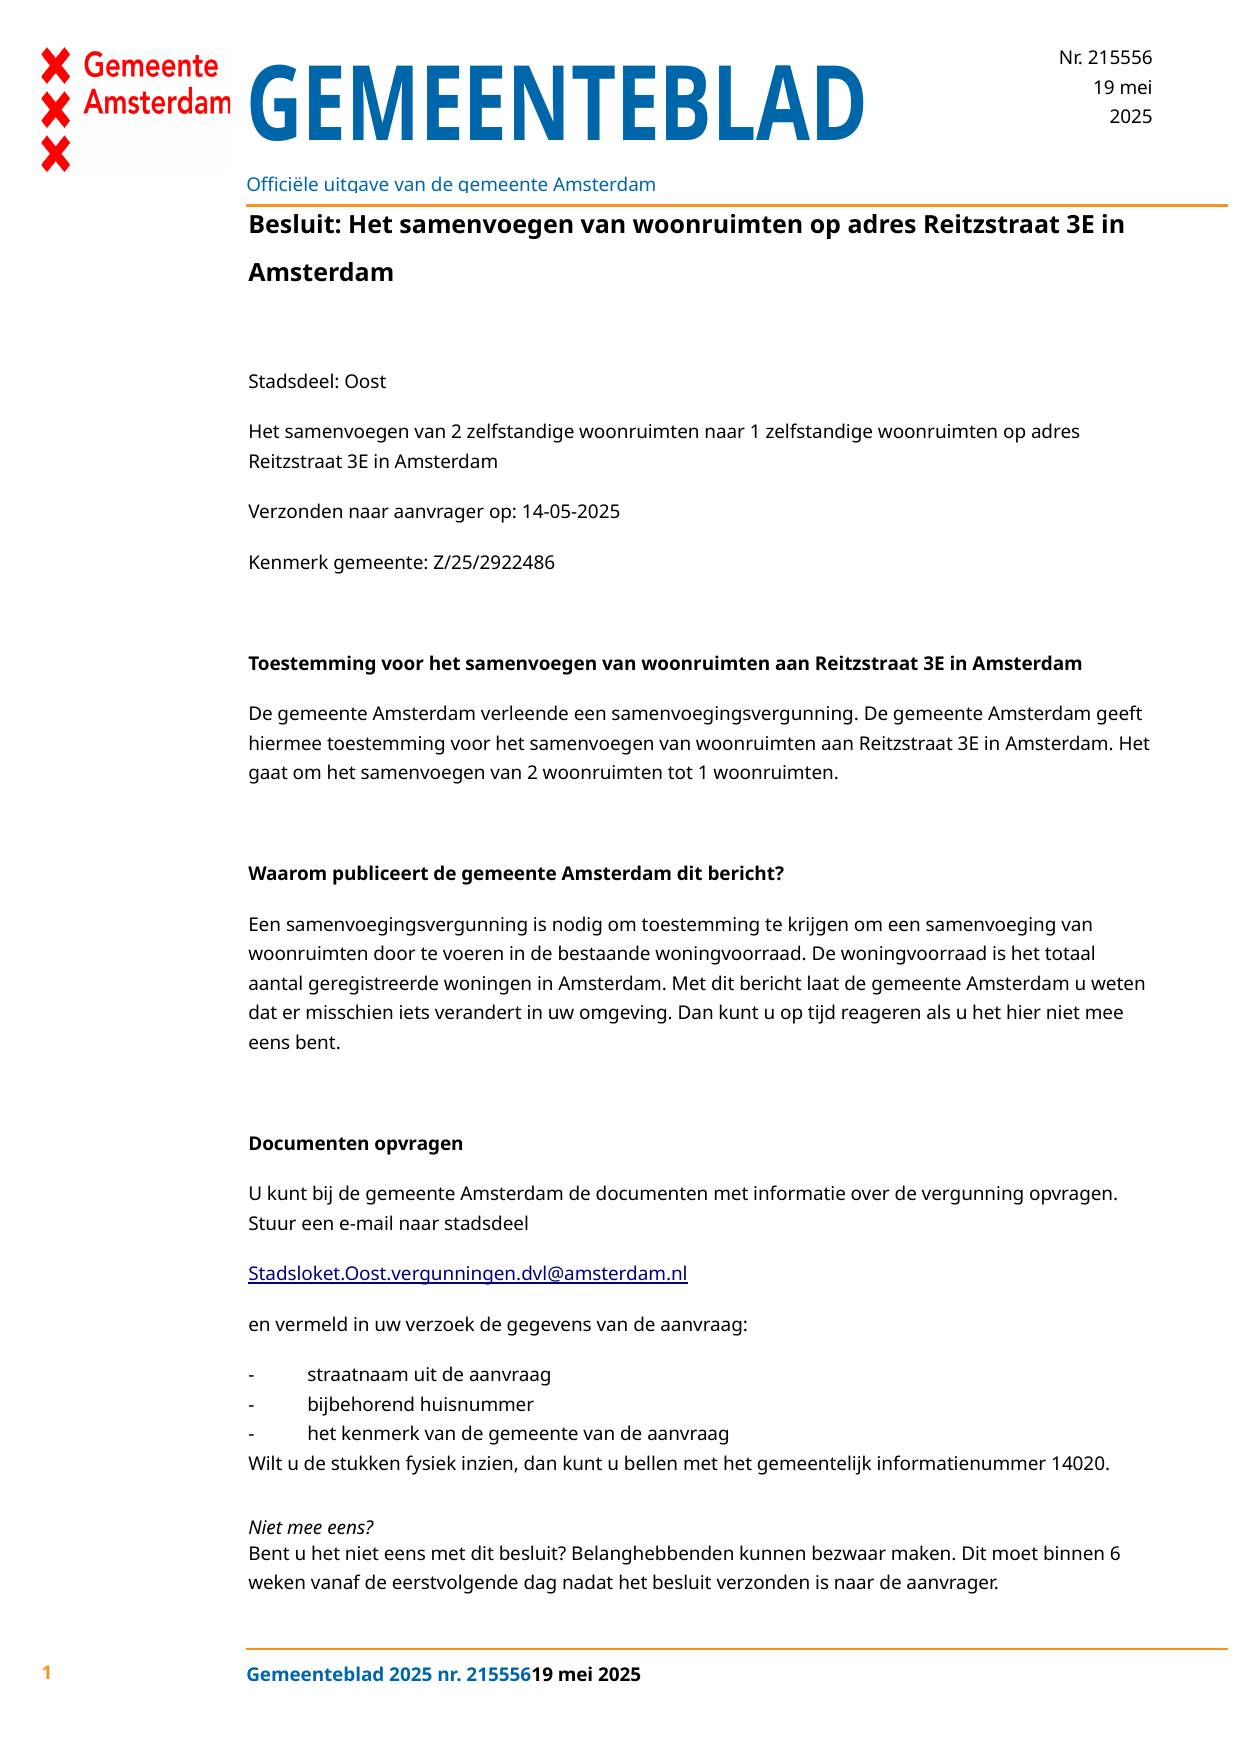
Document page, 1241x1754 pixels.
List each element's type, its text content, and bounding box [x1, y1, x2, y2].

text Stadsloket.Oost.vergunningen.dvl@amsterdam.nl [248, 1260, 1152, 1286]
text Kenmerk gemeente: Z/25/2922486 [248, 549, 1152, 575]
text Het samenvoegen van 2 zelfstandige woonruimten naar 1 zelfstandige woonruimten op adres Reitzstraat 3E in Amsterdam [248, 419, 1152, 474]
list het kenmerk van de gemeente van de aanvraag [248, 1420, 1152, 1446]
text U kunt bij de gemeente Amsterdam de documenten met informatie over de vergunning opvragen. Stuur een e-mail naar stadsdeel [248, 1180, 1152, 1236]
list straatnaam uit de aanvraag [248, 1361, 1152, 1387]
text De gemeente Amsterdam verleende een samenvoegingsvergunning. De gemeente Amsterdam geeft hiermee toestemming voor het samenvoegen van woonruimten aan Reitzstraat 3E in Amsterdam. Het gaat om het samenvoegen van 2 woonruimten tot 1 woonruimten. [248, 700, 1152, 785]
text Wilt u de stukken fysiek inzien, dan kunt u bellen met het gemeentelijk informatienummer 14020. [248, 1450, 1152, 1476]
text Niet mee eens? [248, 1514, 1152, 1540]
text Toestemming voor het samenvoegen van woonruimten aan Reitzstraat 3E in Amsterdam [248, 650, 1152, 676]
text Bent u het niet eens met dit besluit? Belanghebbenden kunnen bezwaar maken. Dit moet binnen 6 weken vanaf de eerstvolgende dag nadat het besluit verzonden is naar de aanvrager. [248, 1540, 1152, 1595]
list bijbehorend huisnummer [248, 1391, 1152, 1417]
text en vermeld in uw verzoek de gegevens van de aanvraag: [248, 1311, 1152, 1337]
text Documenten opvragen [248, 1130, 1152, 1156]
text Een samenvoegingsvergunning is nodig om toestemming te krijgen om een samenvoeging van woonruimten door te voeren in de bestaande woningvoorraad. De woningvoorraad is het totaal aantal geregistreerde woningen in Amsterdam. Met dit bericht laat de gemeente Amsterdam u weten dat er misschien iets verandert in uw omgeving. Dan kunt u op tijd reageren als u het hier niet mee eens bent. [248, 911, 1152, 1055]
text Besluit: Het samenvoegen van woonruimten op adres Reitzstraat 3E in Amsterdam [248, 207, 1152, 288]
text Verzonden naar aanvrager op: 14-05-2025 [248, 499, 1152, 524]
text Waarom publiceert de gemeente Amsterdam dit bericht? [248, 860, 1152, 886]
picture [41, 47, 231, 172]
text Stadsdeel: Oost [248, 368, 1152, 394]
